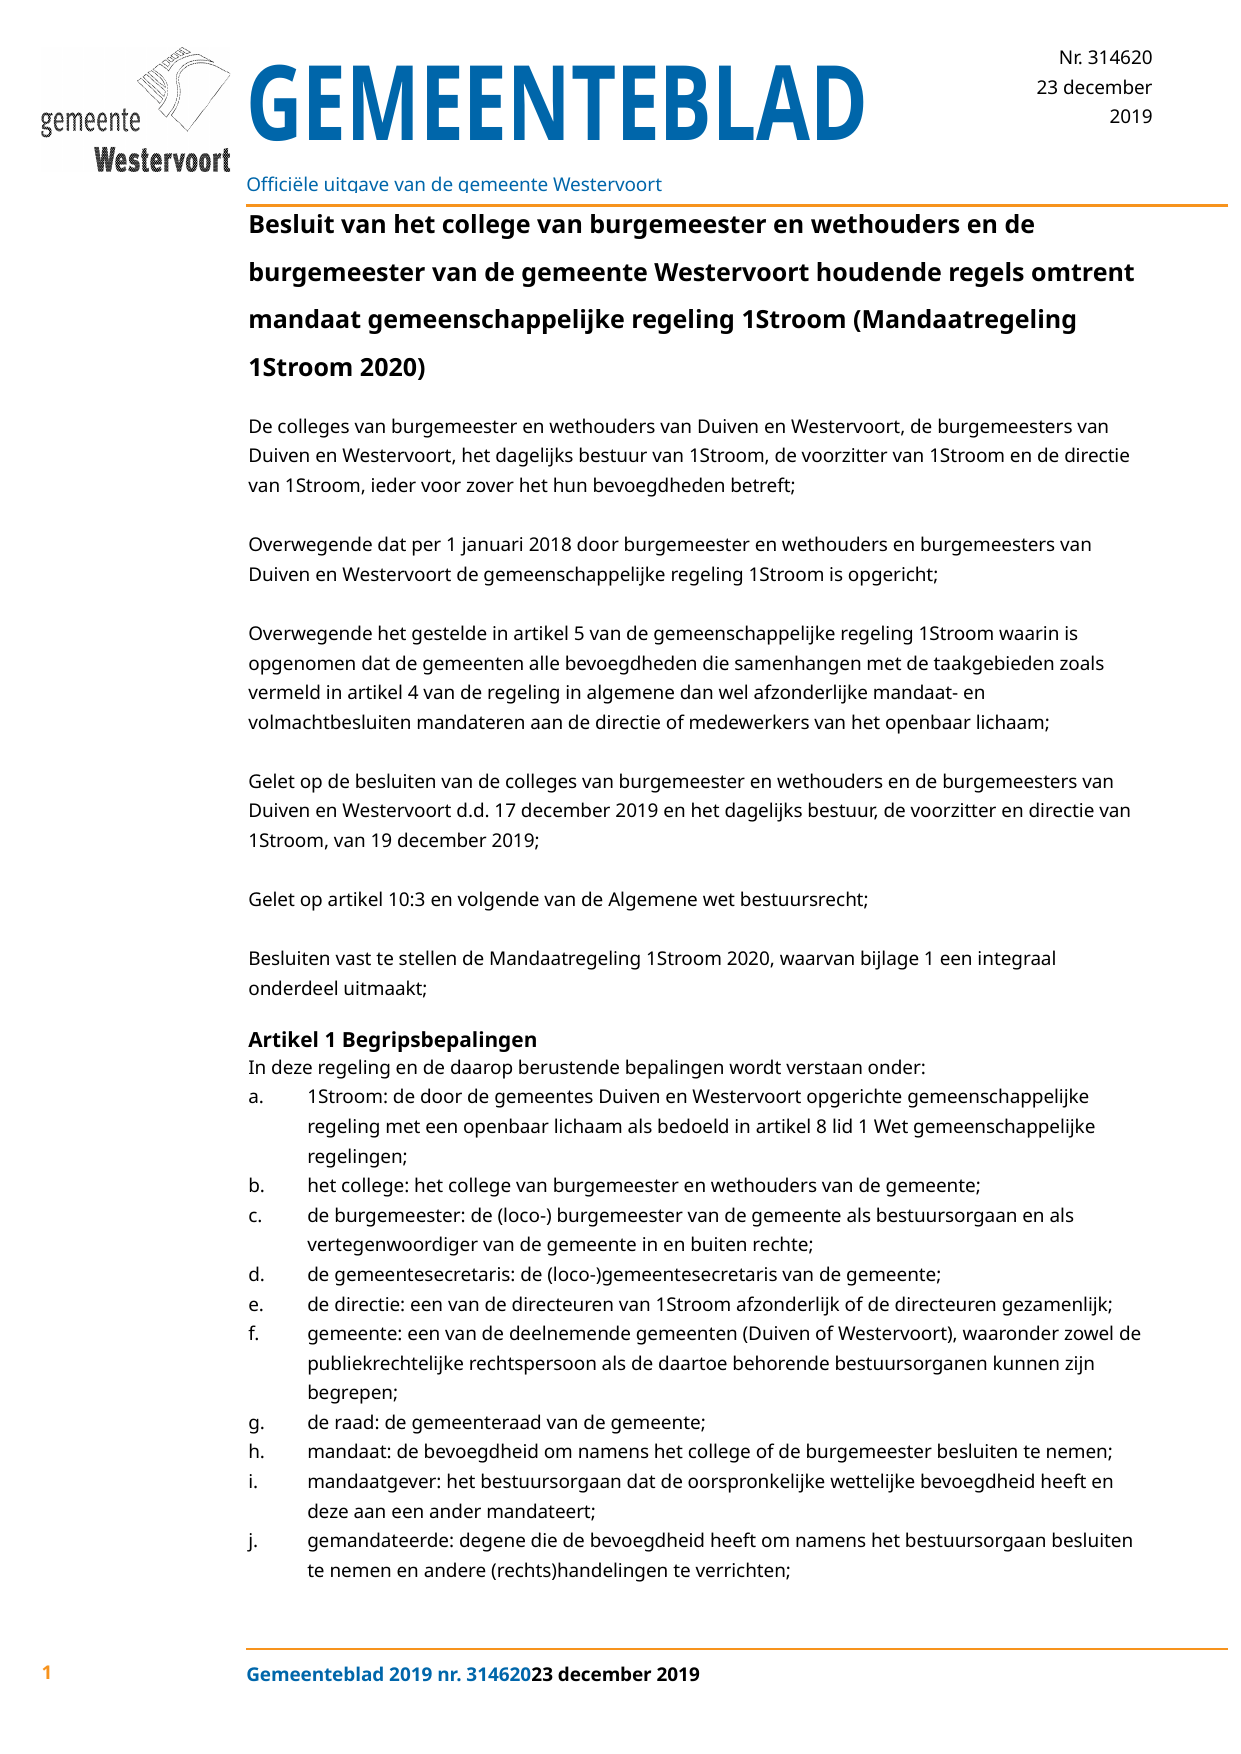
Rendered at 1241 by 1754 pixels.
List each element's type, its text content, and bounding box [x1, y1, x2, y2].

list 1Stroom: de door de gemeentes Duiven en Westervoort opgerichte gemeenschappelijke regeling met een openbaar lichaam als bedoeld in artikel 8 lid 1 Wet gemeenschappelijke regelingen; [248, 1084, 1152, 1168]
text Artikel 1 Begripsbepalingen [248, 1026, 1152, 1054]
text Gelet op artikel 10:3 en volgende van de Algemene wet bestuursrecht; [248, 886, 1152, 912]
picture [41, 47, 231, 172]
text In deze regeling en de daarop berustende bepalingen wordt verstaan onder: [248, 1054, 1152, 1080]
list gemeente: een van de deelnemende gemeenten (Duiven of Westervoort), waaronder zowel de publiekrechtelijke rechtspersoon als de daartoe behorende bestuursorganen kunnen zijn begrepen; [248, 1320, 1152, 1405]
text Besluit van het college van burgemeester en wethouders en de burgemeester van de gemeente Westervoort houdende regels omtrent mandaat gemeenschappelijke regeling 1Stroom (Mandaatregeling 1Stroom 2020) [248, 207, 1152, 384]
text Gelet op de besluiten van de colleges van burgemeester en wethouders en de burgemeesters van Duiven en Westervoort d.d. 17 december 2019 en het dagelijks bestuur, de voorzitter en directie van 1Stroom, van 19 december 2019; [248, 768, 1152, 853]
list gemandateerde: degene die de bevoegdheid heeft om namens het bestuursorgaan besluiten te nemen en andere (rechts)handelingen te verrichten; [248, 1527, 1152, 1583]
text Overwegende dat per 1 januari 2018 door burgemeester en wethouders en burgemeesters van Duiven en Westervoort de gemeenschappelijke regeling 1Stroom is opgericht; [248, 531, 1152, 587]
list de gemeentesecretaris: de (loco-)gemeentesecretaris van de gemeente; [248, 1261, 1152, 1287]
list mandaatgever: het bestuursorgaan dat de oorspronkelijke wettelijke bevoegdheid heeft en deze aan een ander mandateert; [248, 1468, 1152, 1523]
text Overwegende het gestelde in artikel 5 van de gemeenschappelijke regeling 1Stroom waarin is opgenomen dat de gemeenten alle bevoegdheden die samenhangen met de taakgebieden zoals vermeld in artikel 4 van de regeling in algemene dan wel afzonderlijke mandaat- en volmachtbesluiten mandateren aan de directie of medewerkers van het openbaar lichaam; [248, 620, 1152, 735]
list mandaat: de bevoegdheid om namens het college of de burgemeester besluiten te nemen; [248, 1439, 1152, 1464]
text De colleges van burgemeester en wethouders van Duiven en Westervoort, de burgemeesters van Duiven en Westervoort, het dagelijks bestuur van 1Stroom, de voorzitter van 1Stroom en de directie van 1Stroom, ieder voor zover het hun bevoegdheden betreft; [248, 413, 1152, 498]
list het college: het college van burgemeester en wethouders van de gemeente; [248, 1172, 1152, 1198]
text Besluiten vast te stellen de Mandaatregeling 1Stroom 2020, waarvan bijlage 1 een integraal onderdeel uitmaakt; [248, 946, 1152, 1001]
list de directie: een van de directeuren van 1Stroom afzonderlijk of de directeuren gezamenlijk; [248, 1291, 1152, 1316]
list de burgemeester: de (loco-) burgemeester van de gemeente als bestuursorgaan en als vertegenwoordiger van de gemeente in en buiten rechte; [248, 1202, 1152, 1257]
list de raad: de gemeenteraad van de gemeente; [248, 1409, 1152, 1435]
